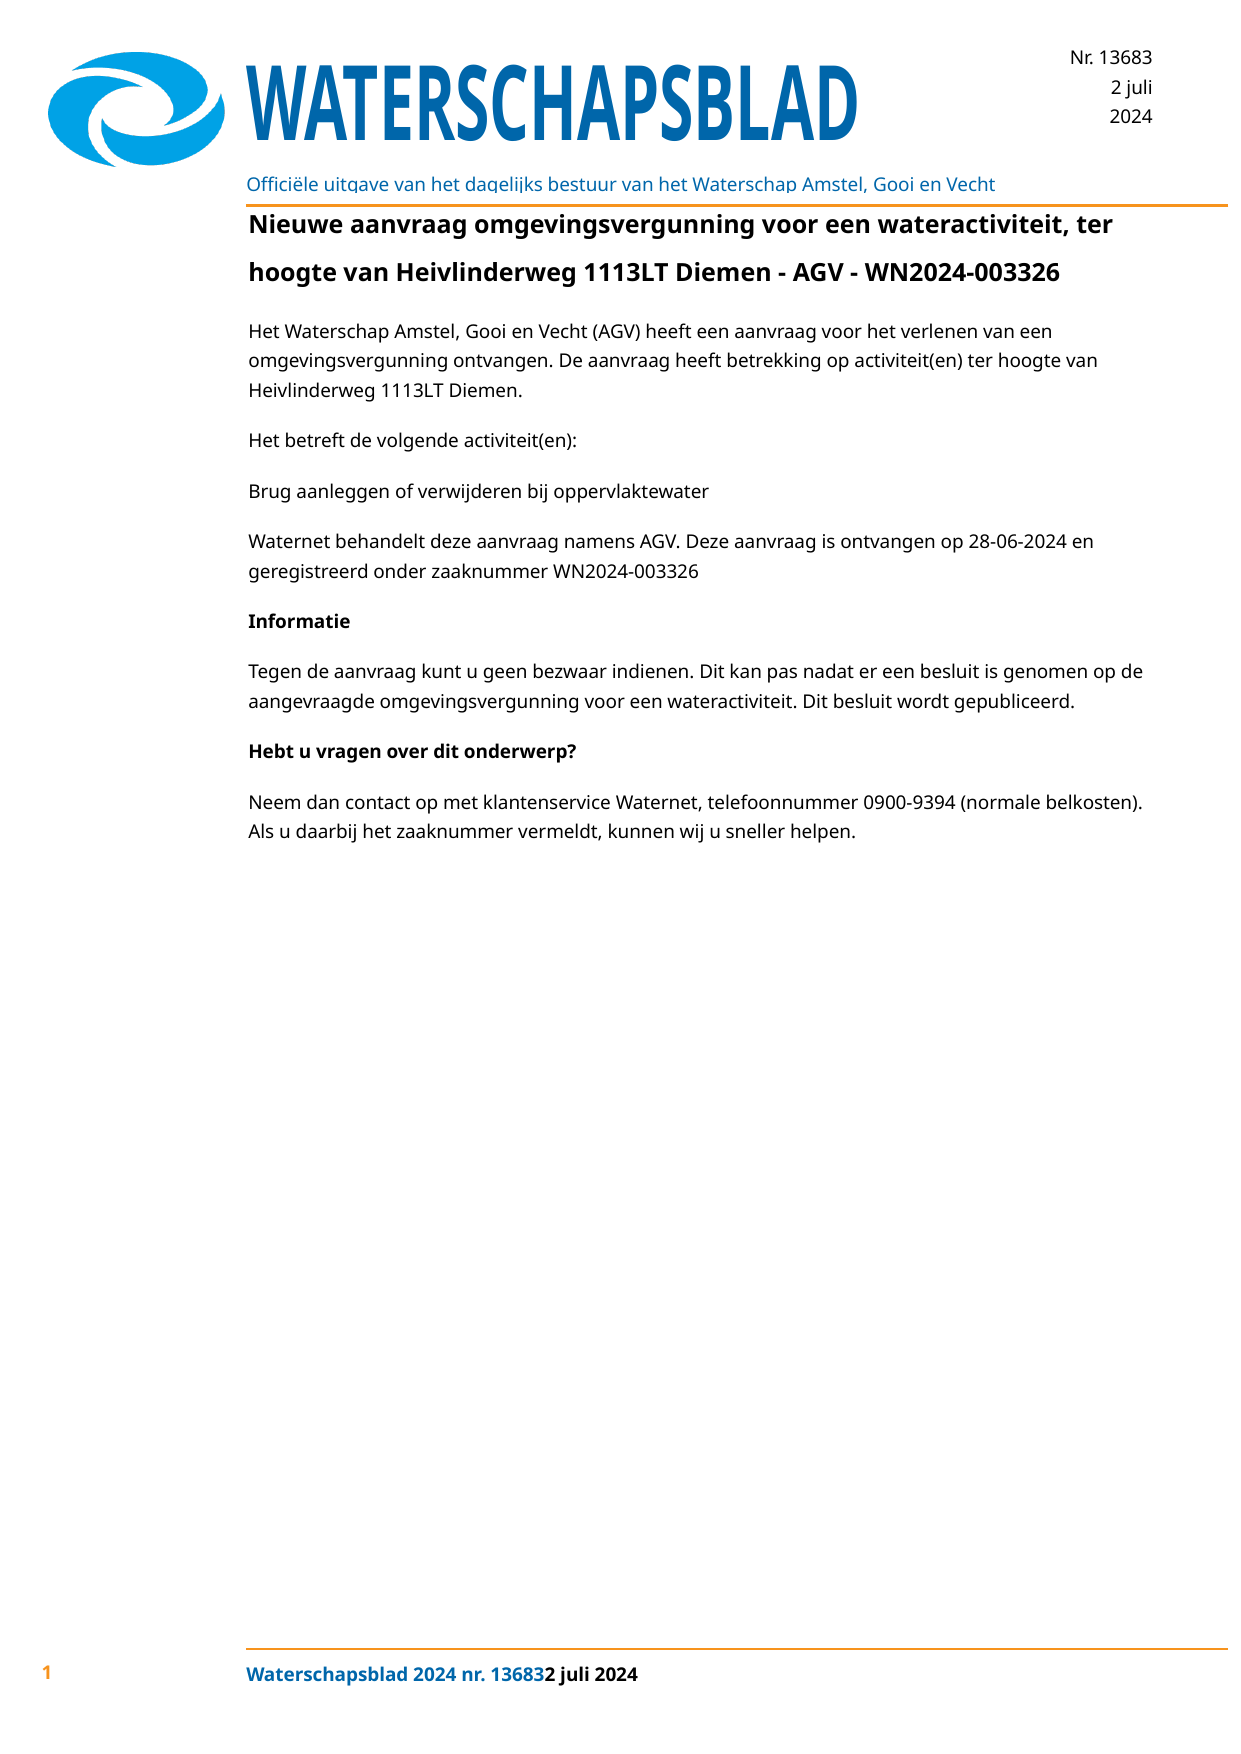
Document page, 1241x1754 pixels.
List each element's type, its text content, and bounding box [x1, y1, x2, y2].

text Het Waterschap Amstel, Gooi en Vecht (AGV) heeft een aanvraag voor het verlenen van een omgevingsvergunning ontvangen. De aanvraag heeft betrekking op activiteit(en) ter hoogte van Heivlinderweg 1113LT Diemen. [248, 318, 1152, 403]
text Tegen de aanvraag kunt u geen bezwaar indienen. Dit kan pas nadat er een besluit is genomen op de aangevraagde omgevingsvergunning voor een wateractiviteit. Dit besluit wordt gepubliceerd. [248, 659, 1152, 714]
text Waternet behandelt deze aanvraag namens AGV. Deze aanvraag is ontvangen op 28-06-2024 en geregistreerd onder zaaknummer WN2024-003326 [248, 528, 1152, 584]
text Brug aanleggen of verwijderen bij oppervlaktewater [248, 478, 1152, 504]
text Nieuwe aanvraag omgevingsvergunning voor een wateractiviteit, ter hoogte van Heivlinderweg 1113LT Diemen - AGV - WN2024-003326 [248, 207, 1152, 288]
text Het betreft de volgende activiteit(en): [248, 427, 1152, 453]
text Informatie [248, 608, 1152, 634]
text Neem dan contact op met klantenservice Waternet, telefoonnummer 0900-9394 (normale belkosten). Als u daarbij het zaaknummer vermeldt, kunnen wij u sneller helpen. [248, 789, 1152, 844]
text Hebt u vragen over dit onderwerp? [248, 739, 1152, 764]
picture [41, 47, 231, 172]
